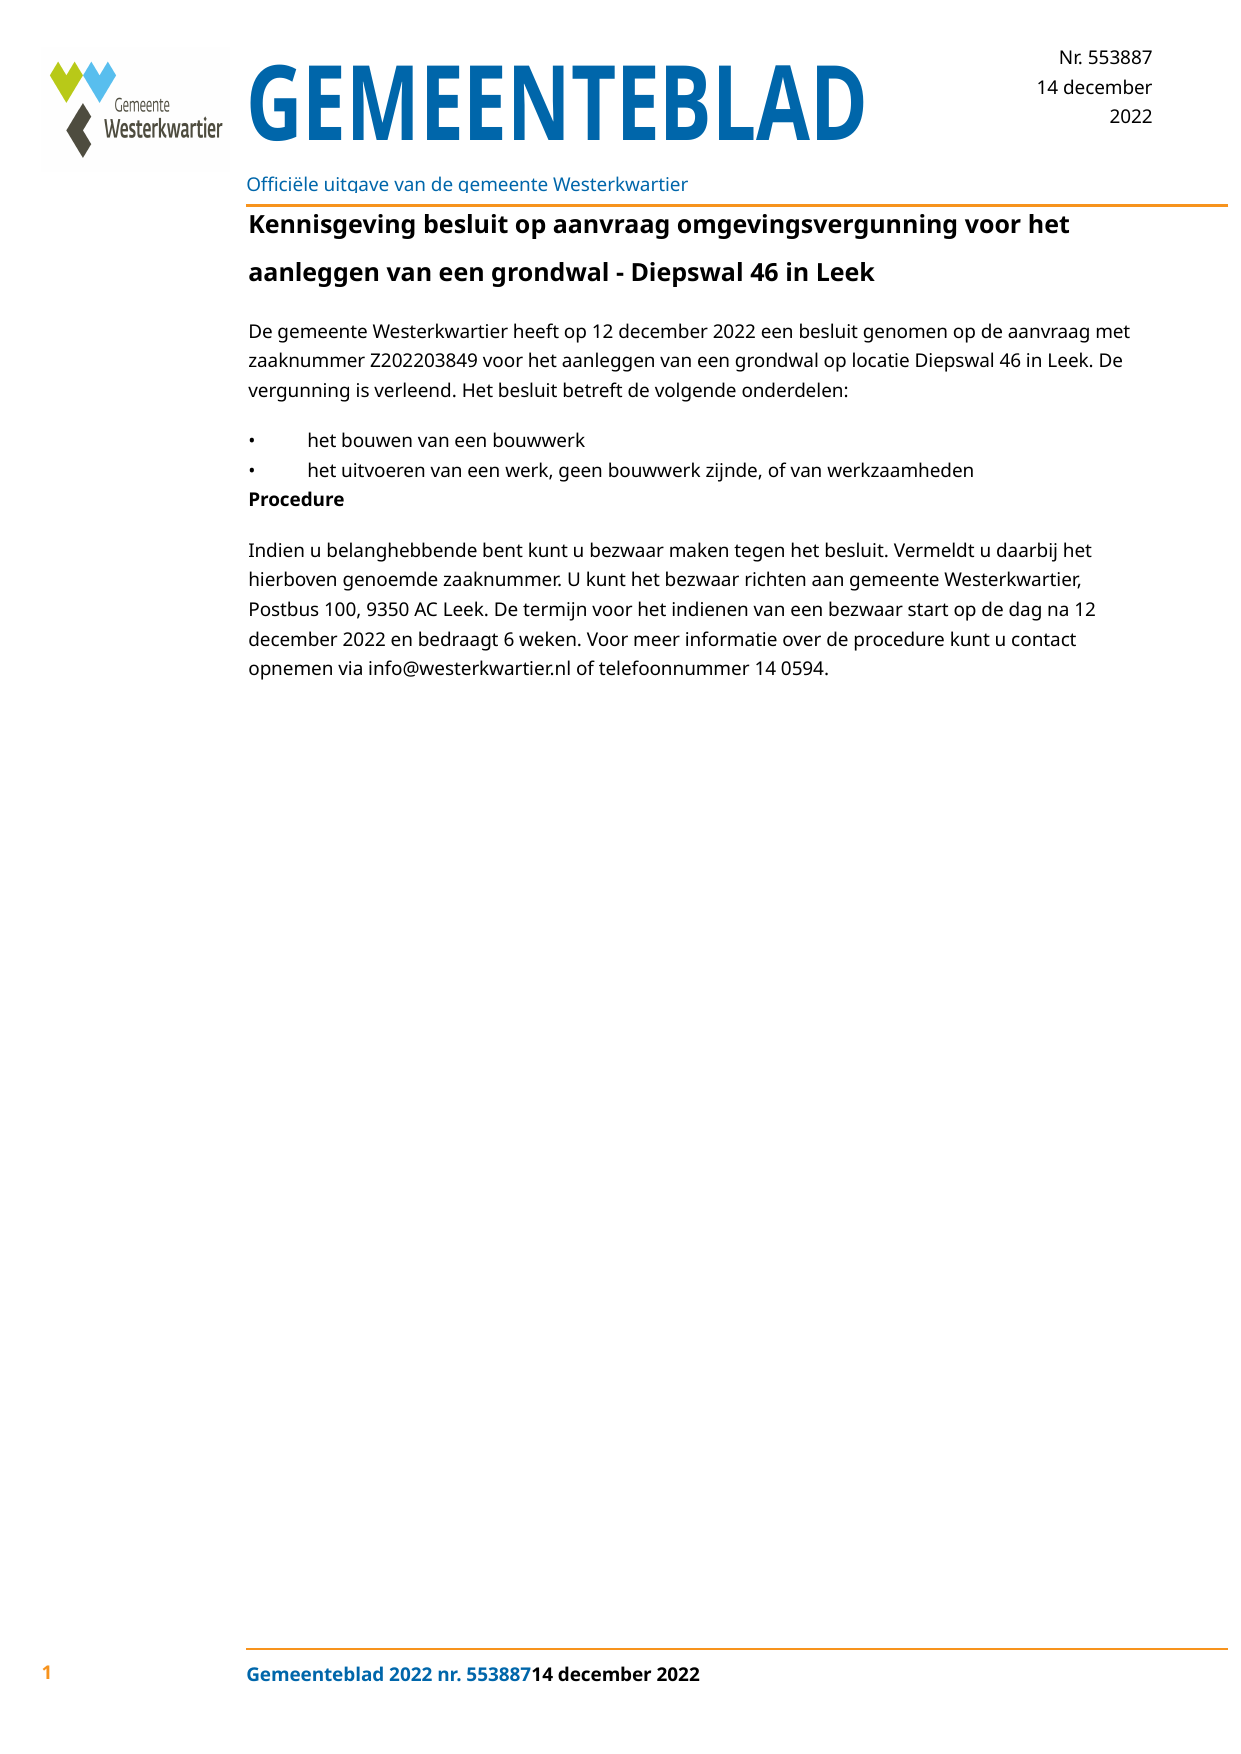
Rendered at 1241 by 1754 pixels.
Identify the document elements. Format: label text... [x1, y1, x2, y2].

text De gemeente Westerkwartier heeft op 12 december 2022 een besluit genomen op de aanvraag met zaaknummer Z202203849 voor het aanleggen van een grondwal op locatie Diepswal 46 in Leek. De vergunning is verleend. Het besluit betreft de volgende onderdelen: [248, 318, 1152, 403]
list het uitvoeren van een werk, geen bouwwerk zijnde, of van werkzaamheden [248, 457, 1152, 483]
text Indien u belanghebbende bent kunt u bezwaar maken tegen het besluit. Vermeldt u daarbij het hierboven genoemde zaaknummer. U kunt het bezwaar richten aan gemeente Westerkwartier, Postbus 100, 9350 AC Leek. De termijn voor het indienen van een bezwaar start op de dag na 12 december 2022 en bedraagt 6 weken. Voor meer informatie over de procedure kunt u contact opnemen via info@westerkwartier.nl of telefoonnummer 14 0594. [248, 537, 1152, 681]
list het bouwen van een bouwwerk [248, 427, 1152, 453]
text Procedure [248, 487, 1152, 512]
picture [41, 47, 231, 172]
text Kennisgeving besluit op aanvraag omgevingsvergunning voor het aanleggen van een grondwal - Diepswal 46 in Leek [248, 207, 1152, 288]
